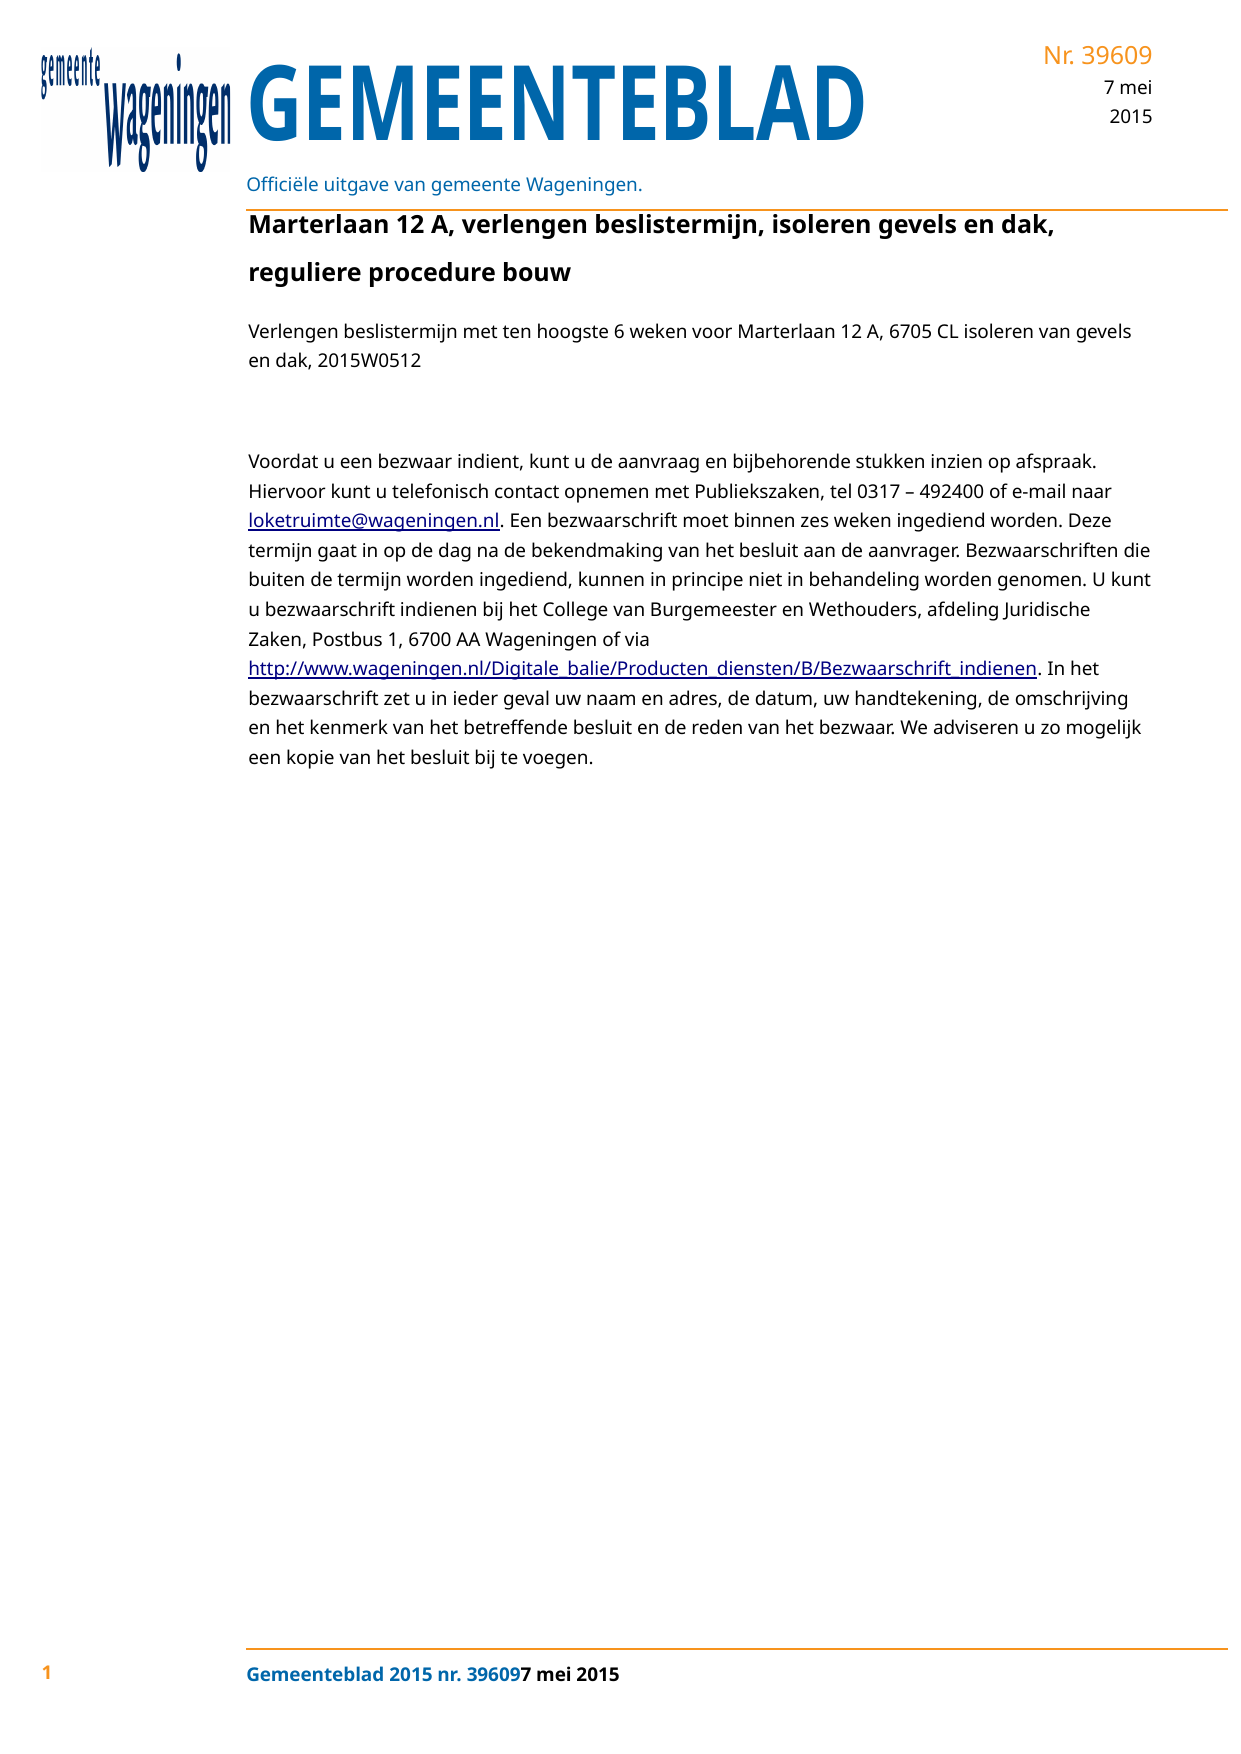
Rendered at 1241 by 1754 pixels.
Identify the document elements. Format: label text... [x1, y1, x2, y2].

picture [41, 47, 231, 172]
text Voordat u een bezwaar indient, kunt u de aanvraag en bijbehorende stukken inzien op afspraak. Hiervoor kunt u telefonisch contact opnemen met Publiekszaken, tel 0317 – 492400 of e-mail naar loketruimte@wageningen.nl. Een bezwaarschrift moet binnen zes weken ingediend worden. Deze termijn gaat in op de dag na de bekendmaking van het besluit aan de aanvrager. Bezwaarschriften die buiten de termijn worden ingediend, kunnen in principe niet in behandeling worden genomen. U kunt u bezwaarschrift indienen bij het College van Burgemeester en Wethouders, afdeling Juridische Zaken, Postbus 1, 6700 AA Wageningen of via http://www.wageningen.nl/Digitale_balie/Producten_diensten/B/Bezwaarschrift_indienen. In het bezwaarschrift zet u in ieder geval uw naam en adres, de datum, uw handtekening, de omschrijving en het kenmerk van het betreffende besluit en de reden van het bezwaar. We adviseren u zo mogelijk een kopie van het besluit bij te voegen. [248, 448, 1152, 770]
text Marterlaan 12 A, verlengen beslistermijn, isoleren gevels en dak, reguliere procedure bouw [248, 211, 1152, 288]
text Verlengen beslistermijn met ten hoogste 6 weken voor Marterlaan 12 A, 6705 CL isoleren van gevels en dak, 2015W0512 [248, 318, 1152, 373]
